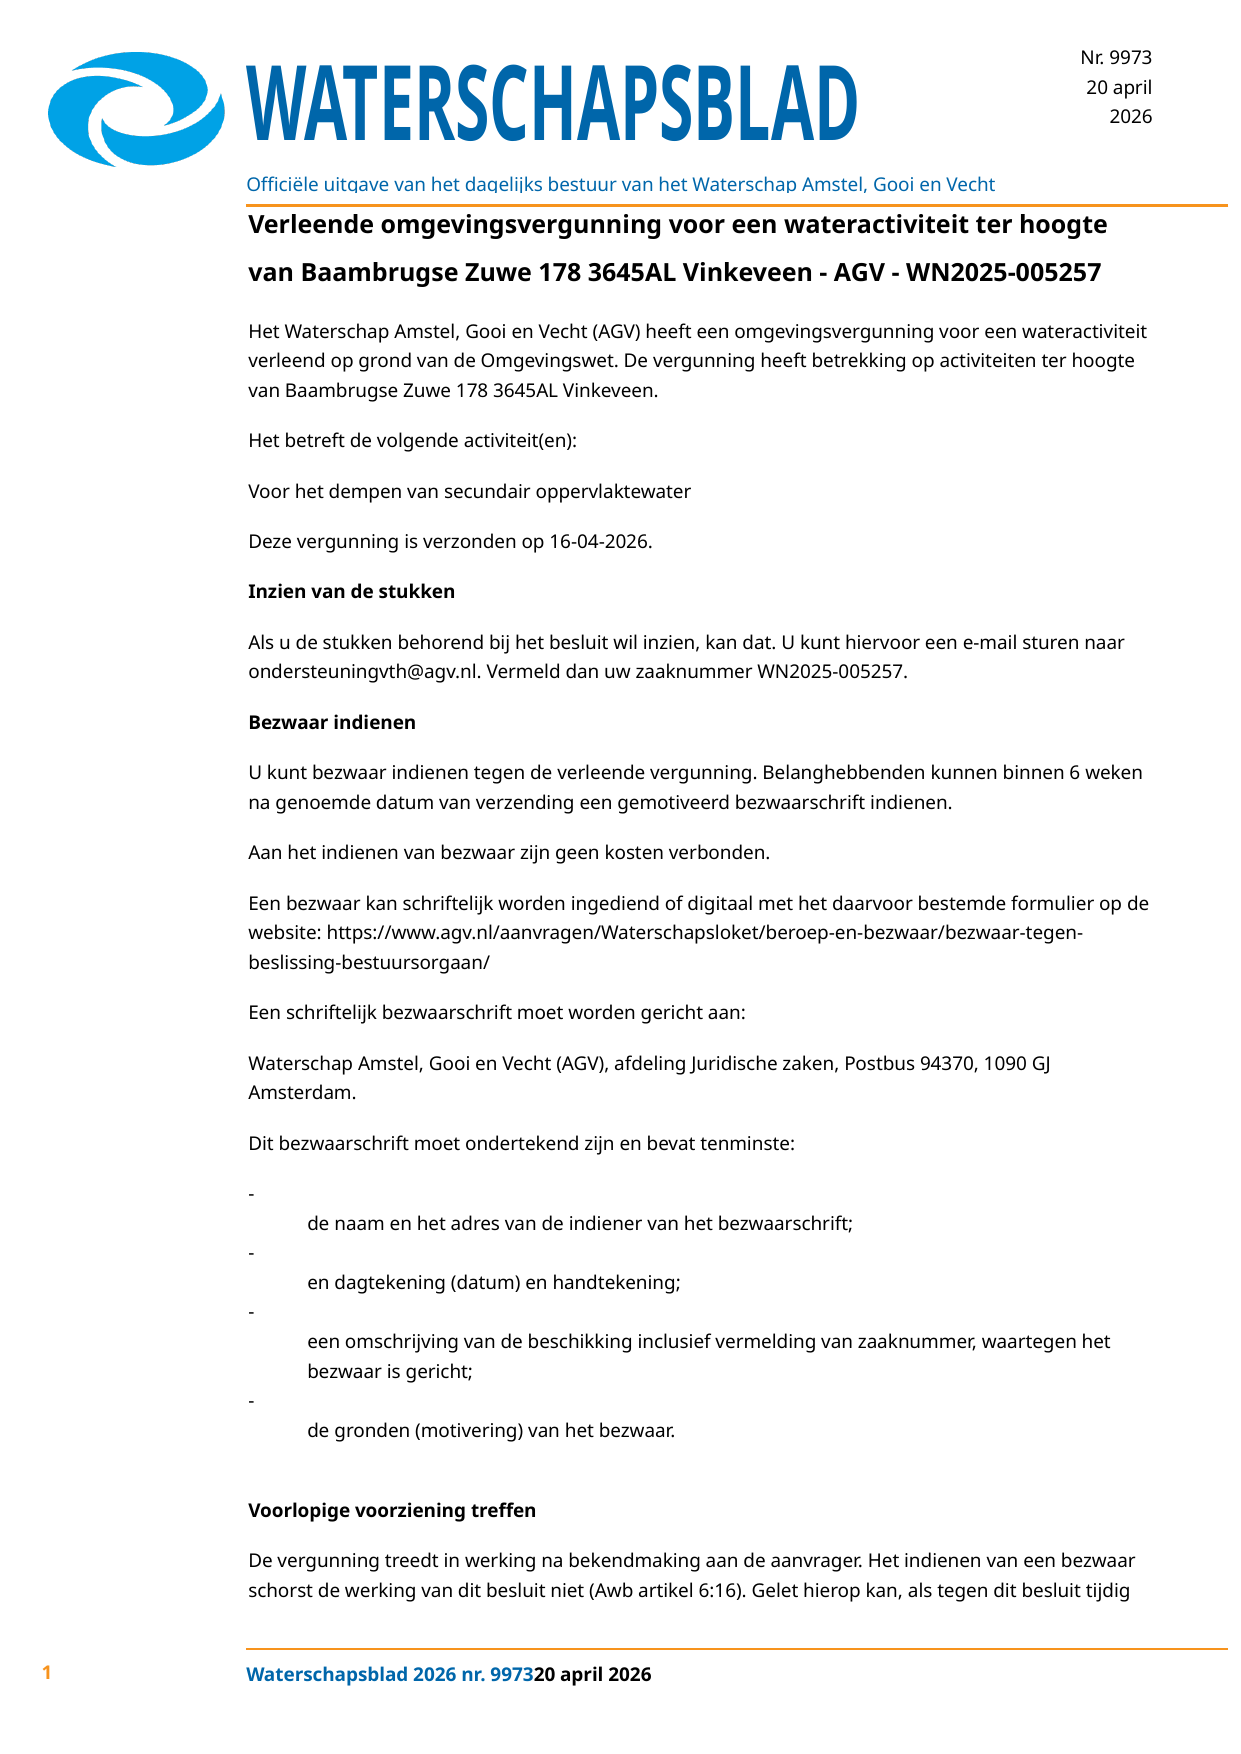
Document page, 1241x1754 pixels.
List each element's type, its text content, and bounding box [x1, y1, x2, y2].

text Voor het dempen van secundair oppervlaktewater [248, 478, 1152, 504]
list en dagtekening (datum) en handtekening; [248, 1269, 1152, 1295]
text Dit bezwaarschrift moet ondertekend zijn en bevat tenminste: [248, 1130, 1152, 1156]
text Het betreft de volgende activiteit(en): [248, 427, 1152, 453]
text Deze vergunning is verzonden op 16-04-2026. [248, 528, 1152, 554]
text U kunt bezwaar indienen tegen de verleende vergunning. Belanghebbenden kunnen binnen 6 weken na genoemde datum van verzending een gemotiveerd bezwaarschrift indienen. [248, 759, 1152, 815]
text Inzien van de stukken [248, 579, 1152, 604]
text Een bezwaar kan schriftelijk worden ingediend of digitaal met het daarvoor bestemde formulier op de website: https://www.agv.nl/aanvragen/Waterschapsloket/beroep-en-bezwaar/bezwaar-tegen-beslissing-bestuursorgaan/ [248, 890, 1152, 975]
list de naam en het adres van de indiener van het bezwaarschrift; [248, 1210, 1152, 1236]
text Voorlopige voorziening treffen [248, 1497, 1152, 1523]
picture [41, 47, 231, 172]
text De vergunning treedt in werking na bekendmaking aan de aanvrager. Het indienen van een bezwaar schorst de werking van dit besluit niet (Awb artikel 6:16). Gelet hierop kan, als tegen dit besluit tijdig [248, 1547, 1152, 1603]
list de gronden (motivering) van het bezwaar. [248, 1417, 1152, 1443]
text Een schriftelijk bezwaarschrift moet worden gericht aan: [248, 999, 1152, 1025]
text Aan het indienen van bezwaar zijn geen kosten verbonden. [248, 839, 1152, 865]
text Als u de stukken behorend bij het besluit wil inzien, kan dat. U kunt hiervoor een e-mail sturen naar ondersteuningvth@agv.nl. Vermeld dan uw zaaknummer WN2025-005257. [248, 629, 1152, 684]
text Bezwaar indienen [248, 709, 1152, 735]
text Waterschap Amstel, Gooi en Vecht (AGV), afdeling Juridische zaken, Postbus 94370, 1090 GJ Amsterdam. [248, 1050, 1152, 1105]
text Het Waterschap Amstel, Gooi en Vecht (AGV) heeft een omgevingsvergunning voor een wateractiviteit verleend op grond van de Omgevingswet. De vergunning heeft betrekking op activiteiten ter hoogte van Baambrugse Zuwe 178 3645AL Vinkeveen. [248, 318, 1152, 403]
list een omschrijving van de beschikking inclusief vermelding van zaaknummer, waartegen het bezwaar is gericht; [248, 1328, 1152, 1384]
text Verleende omgevingsvergunning voor een wateractiviteit ter hoogte van Baambrugse Zuwe 178 3645AL Vinkeveen - AGV - WN2025-005257 [248, 207, 1152, 288]
